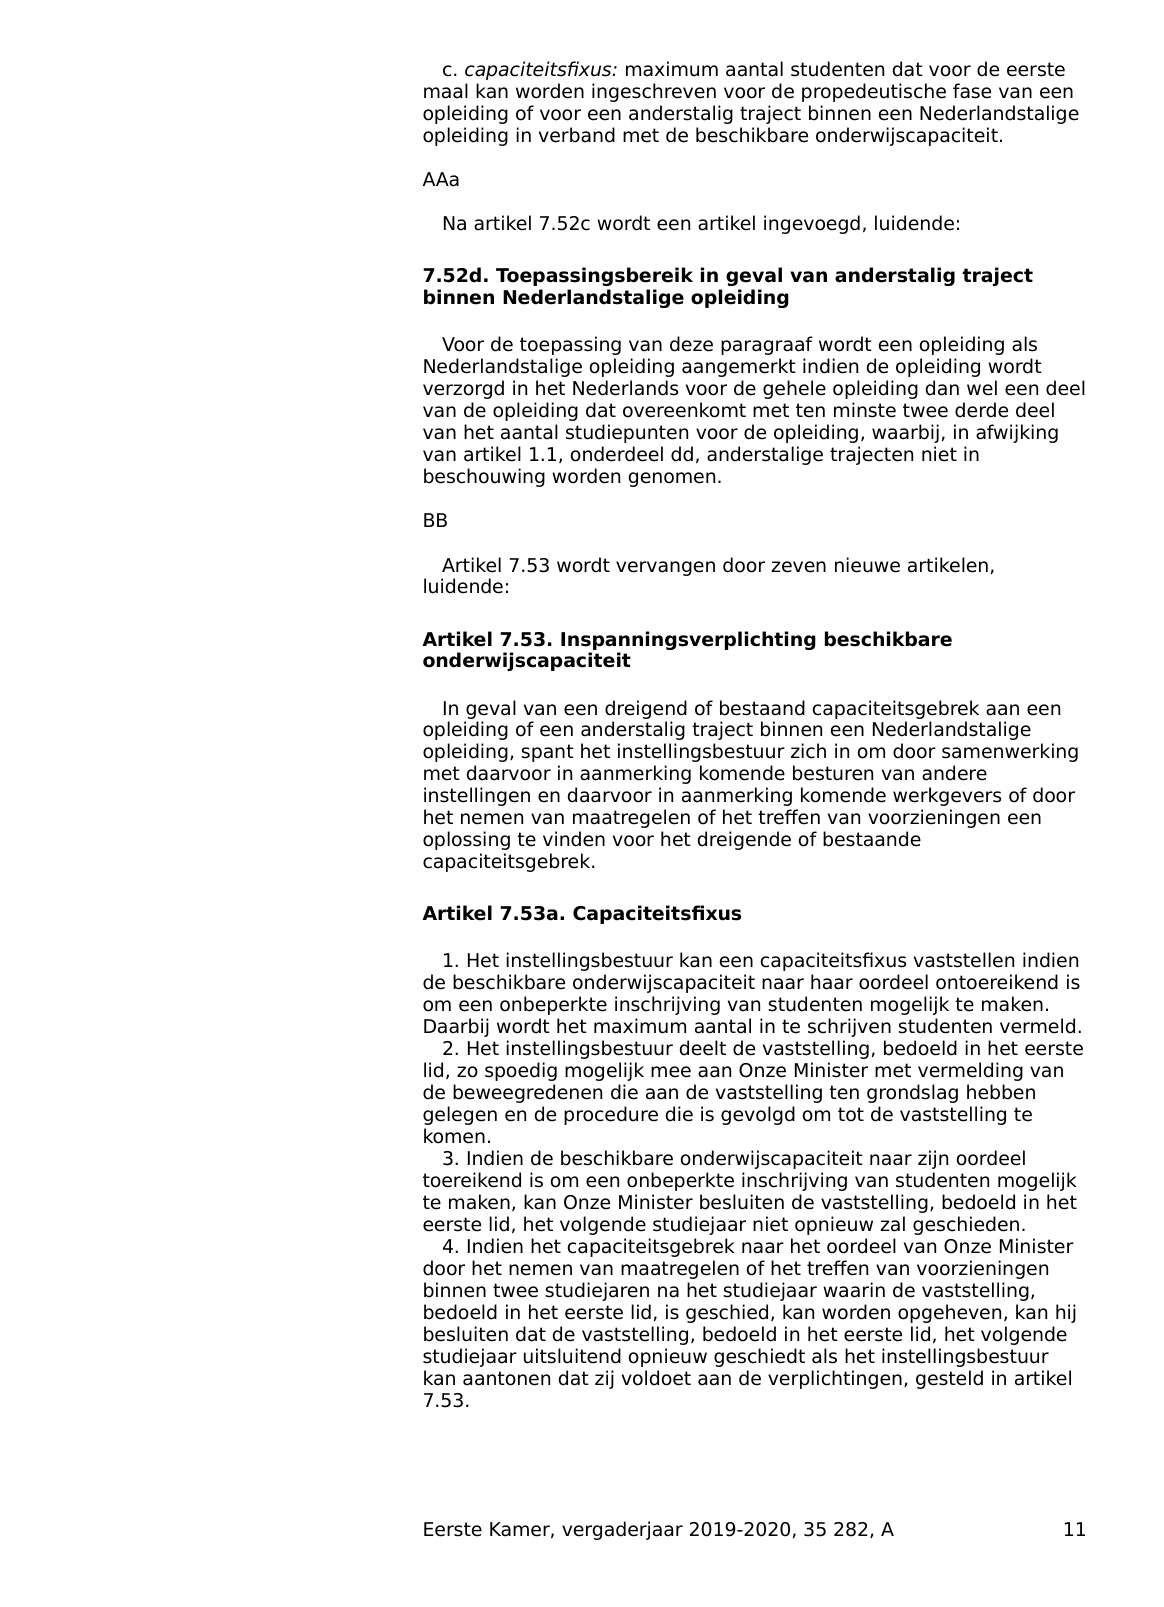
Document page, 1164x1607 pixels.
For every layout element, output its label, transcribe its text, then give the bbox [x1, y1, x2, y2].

text BB [422, 510, 1087, 532]
text 1. Het instellingsbestuur kan een capaciteitsfixus vaststellen indien de beschikbare onderwijscapaciteit naar haar oordeel ontoereikend is om een onbeperkte inschrijving van studenten mogelijk te maken. Daarbij wordt het maximum aantal in te schrijven studenten vermeld. [422, 950, 1087, 1038]
text 4. Indien het capaciteitsgebrek naar het oordeel van Onze Minister door het nemen van maatregelen of het treffen van voorzieningen binnen twee studiejaren na het studiejaar waarin de vaststelling, bedoeld in het eerste lid, is geschied, kan worden opgeheven, kan hij besluiten dat de vaststelling, bedoeld in het eerste lid, het volgende studiejaar uitsluitend opnieuw geschiedt als het instellingsbestuur kan aantonen dat zij voldoet aan de verplichtingen, gesteld in artikel 7.53. [422, 1236, 1087, 1412]
text 2. Het instellingsbestuur deelt de vaststelling, bedoeld in het eerste lid, zo spoedig mogelijk mee aan Onze Minister met vermelding van de beweegredenen die aan de vaststelling ten grondslag hebben gelegen en de procedure die is gevolgd om tot de vaststelling te komen. [422, 1038, 1087, 1148]
text Artikel 7.53 wordt vervangen door zeven nieuwe artikelen, luidende: [422, 554, 1087, 598]
text Na artikel 7.52c wordt een artikel ingevoegd, luidende: [422, 213, 1087, 235]
subtitle Artikel 7.53a. Capaciteitsfixus [422, 903, 1087, 925]
subtitle Artikel 7.53. Inspanningsverplichting beschikbare onderwijscapaciteit [422, 628, 1087, 672]
text AAa [422, 169, 1087, 191]
subtitle 7.52d. Toepassingsbereik in geval van anderstalig traject binnen Nederlandstalige opleiding [422, 265, 1087, 309]
text Voor de toepassing van deze paragraaf wordt een opleiding als Nederlandstalige opleiding aangemerkt indien de opleiding wordt verzorgd in het Nederlands voor de gehele opleiding dan wel een deel van de opleiding dat overeenkomt met ten minste twee derde deel van het aantal studiepunten voor de opleiding, waarbij, in afwijking van artikel 1.1, onderdeel dd, anderstalige trajecten niet in beschouwing worden genomen. [422, 334, 1087, 488]
text c. capaciteitsfixus: maximum aantal studenten dat voor de eerste maal kan worden ingeschreven voor de propedeutische fase van een opleiding of voor een anderstalig traject binnen een Nederlandstalige opleiding in verband met de beschikbare onderwijscapaciteit. [422, 59, 1087, 147]
text 3. Indien de beschikbare onderwijscapaciteit naar zijn oordeel toereikend is om een onbeperkte inschrijving van studenten mogelijk te maken, kan Onze Minister besluiten de vaststelling, bedoeld in het eerste lid, het volgende studiejaar niet opnieuw zal geschieden. [422, 1148, 1087, 1236]
text In geval van een dreigend of bestaand capaciteitsgebrek aan een opleiding of een anderstalig traject binnen een Nederlandstalige opleiding, spant het instellingsbestuur zich in om door samenwerking met daarvoor in aanmerking komende besturen van andere instellingen en daarvoor in aanmerking komende werkgevers of door het nemen van maatregelen of het treffen van voorzieningen een oplossing te vinden voor het dreigende of bestaande capaciteitsgebrek. [422, 697, 1087, 873]
